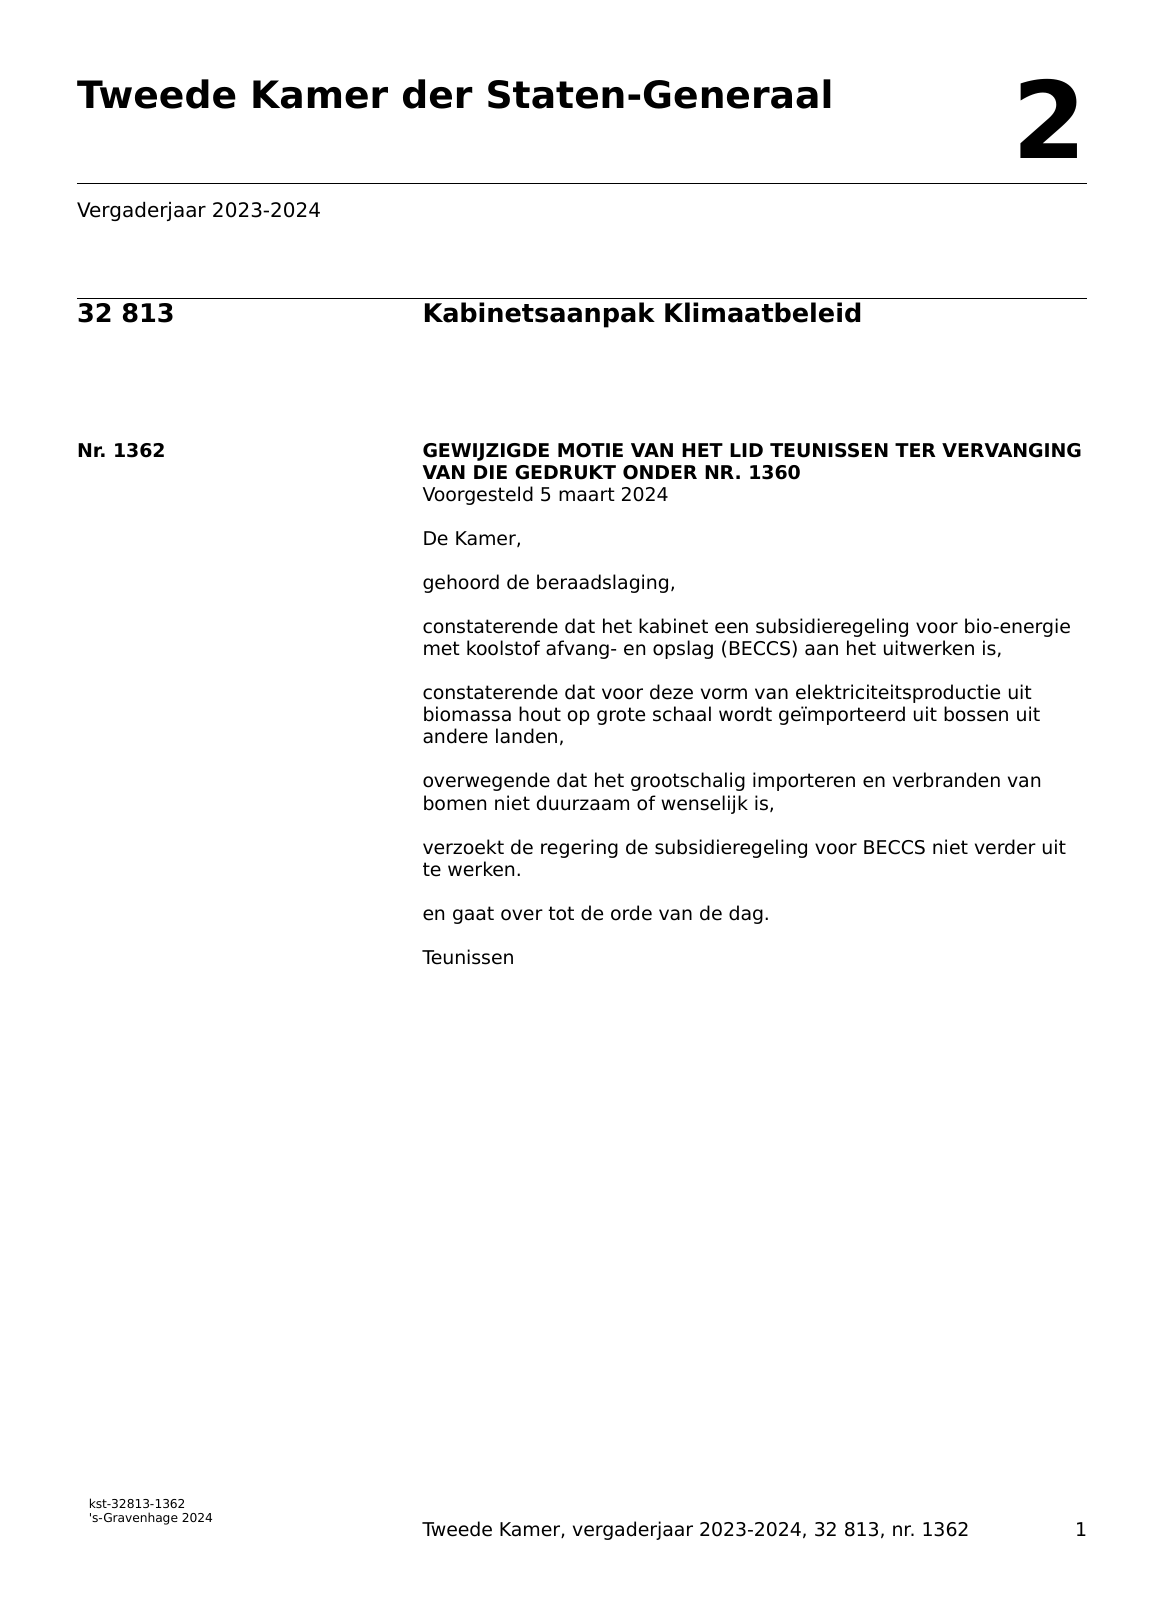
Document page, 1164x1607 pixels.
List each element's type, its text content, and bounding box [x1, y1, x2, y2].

table_header 2 [886, 59, 1087, 183]
text De Kamer, [422, 528, 1087, 550]
text constaterende dat het kabinet een subsidieregeling voor bio-energie met koolstof afvang- en opslag (BECCS) aan het uitwerken is, [422, 616, 1087, 660]
text kst-32813-1362 [88, 1497, 323, 1511]
text 's-Gravenhage 2024 [88, 1511, 323, 1525]
text overwegende dat het grootschalig importeren en verbranden van bomen niet duurzaam of wenselijk is, [422, 770, 1087, 814]
text Teunissen [422, 947, 1087, 969]
subtitle 32 813 Kabinetsaanpak Klimaatbeleid [77, 299, 1087, 329]
subtitle Nr. 1362 GEWIJZIGDE MOTIE VAN HET LID TEUNISSEN TER VERVANGING VAN DIE GEDRUKT ONDER NR. 1360 [77, 440, 1087, 484]
text verzoekt de regering de subsidieregeling voor BECCS niet verder uit te werken. [422, 837, 1087, 881]
text gehoord de beraadslaging, [422, 572, 1087, 594]
table_cell Vergaderjaar 2023-2024 [77, 184, 1087, 298]
text Voorgesteld 5 maart 2024 [422, 484, 1087, 506]
text en gaat over tot de orde van de dag. [422, 903, 1087, 925]
table_header Tweede Kamer der Staten-Generaal [77, 59, 886, 183]
text constaterende dat voor deze vorm van elektriciteitsproductie uit biomassa hout op grote schaal wordt geïmporteerd uit bossen uit andere landen, [422, 682, 1087, 748]
